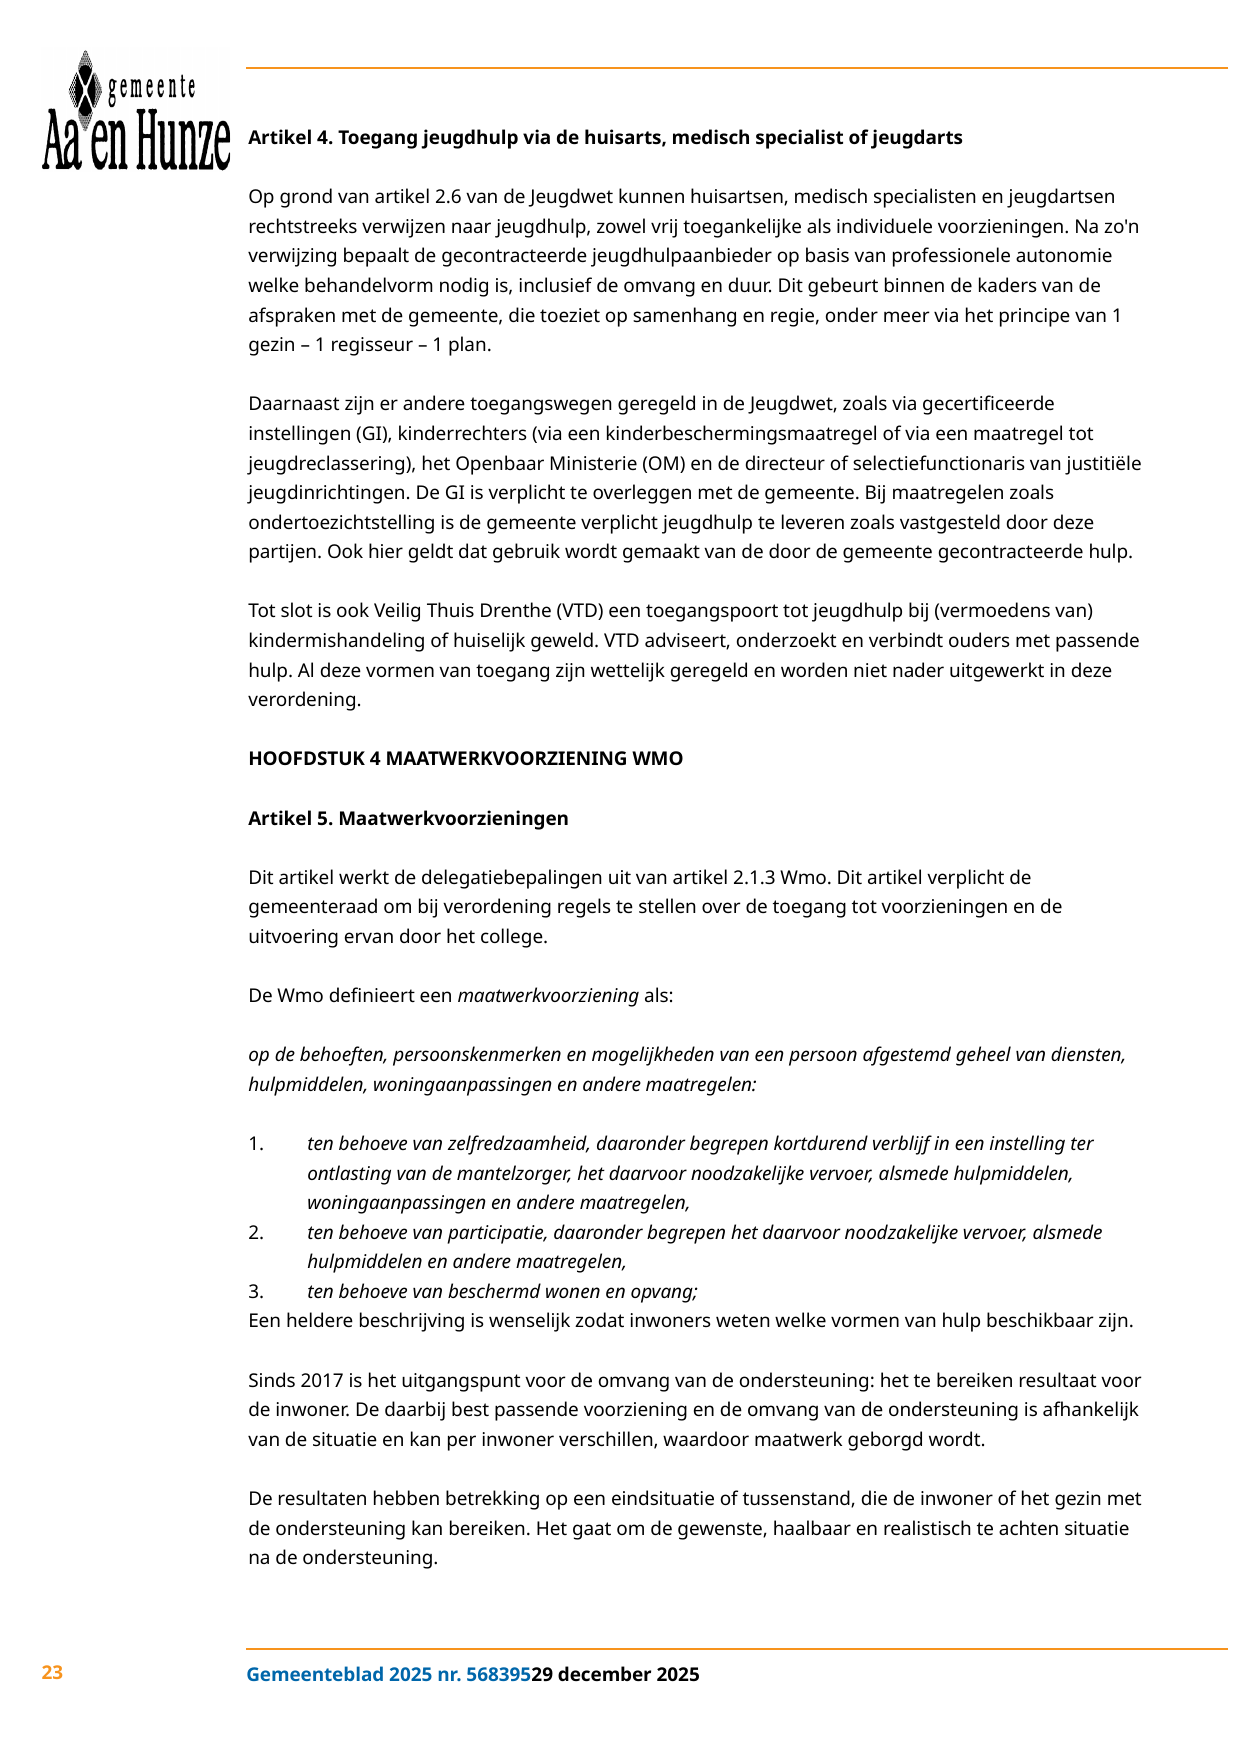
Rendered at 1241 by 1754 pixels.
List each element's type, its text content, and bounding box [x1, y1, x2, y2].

text Daarnaast zijn er andere toegangswegen geregeld in de Jeugdwet, zoals via gecertificeerde instellingen (GI), kinderrechters (via een kinderbeschermingsmaatregel of via een maatregel tot jeugdreclassering), het Openbaar Ministerie (OM) en de directeur of selectiefunctionaris van justitiële jeugdinrichtingen. De GI is verplicht te overleggen met de gemeente. Bij maatregelen zoals ondertoezichtstelling is de gemeente verplicht jeugdhulp te leveren zoals vastgesteld door deze partijen. Ook hier geldt dat gebruik wordt gemaakt van de door de gemeente gecontracteerde hulp. [248, 391, 1152, 564]
list ten behoeve van beschermd wonen en opvang; [248, 1278, 1152, 1304]
text Artikel 4. Toegang jeugdhulp via de huisarts, medisch specialist of jeugdarts [248, 124, 1152, 150]
text Op grond van artikel 2.6 van de Jeugdwet kunnen huisartsen, medisch specialisten en jeugdartsen rechtstreeks verwijzen naar jeugdhulp, zowel vrij toegankelijke als individuele voorzieningen. Na zo'n verwijzing bepaalt de gecontracteerde jeugdhulpaanbieder op basis van professionele autonomie welke behandelvorm nodig is, inclusief de omvang en duur. Dit gebeurt binnen de kaders van de afspraken met de gemeente, die toeziet op samenhang en regie, onder meer via het principe van 1 gezin – 1 regisseur – 1 plan. [248, 183, 1152, 357]
text Artikel 5. Maatwerkvoorzieningen [248, 805, 1152, 831]
text Tot slot is ook Veilig Thuis Drenthe (VTD) een toegangspoort tot jeugdhulp bij (vermoedens van) kindermishandeling of huiselijk geweld. VTD adviseert, onderzoekt en verbindt ouders met passende hulp. Al deze vormen van toegang zijn wettelijk geregeld en worden niet nader uitgewerkt in deze verordening. [248, 598, 1152, 712]
text Dit artikel werkt de delegatiebepalingen uit van artikel 2.1.3 Wmo. Dit artikel verplicht de gemeenteraad om bij verordening regels te stellen over de toegang tot voorzieningen en de uitvoering ervan door het college. [248, 864, 1152, 949]
list ten behoeve van zelfredzaamheid, daaronder begrepen kortdurend verblijf in een instelling ter ontlasting van de mantelzorger, het daarvoor noodzakelijke vervoer, alsmede hulpmiddelen, woningaanpassingen en andere maatregelen, [248, 1130, 1152, 1215]
text Sinds 2017 is het uitgangspunt voor de omvang van de ondersteuning: het te bereiken resultaat voor de inwoner. De daarbij best passende voorziening en de omvang van de ondersteuning is afhankelijk van de situatie en kan per inwoner verschillen, waardoor maatwerk geborgd wordt. [248, 1367, 1152, 1452]
text Een heldere beschrijving is wenselijk zodat inwoners weten welke vormen van hulp beschikbaar zijn. [248, 1308, 1152, 1333]
text op de behoeften, persoonskenmerken en mogelijkheden van een persoon afgestemd geheel van diensten, hulpmiddelen, woningaanpassingen en andere maatregelen: [248, 1041, 1152, 1097]
text HOOFDSTUK 4 MAATWERKVOORZIENING WMO [248, 746, 1152, 771]
text De resultaten hebben betrekking op een eindsituatie of tussenstand, die de inwoner of het gezin met de ondersteuning kan bereiken. Het gaat om de gewenste, haalbaar en realistisch te achten situatie na de ondersteuning. [248, 1485, 1152, 1570]
text De Wmo definieert een maatwerkvoorziening als: [248, 982, 1152, 1008]
picture [41, 47, 231, 172]
list ten behoeve van participatie, daaronder begrepen het daarvoor noodzakelijke vervoer, alsmede hulpmiddelen en andere maatregelen, [248, 1219, 1152, 1274]
